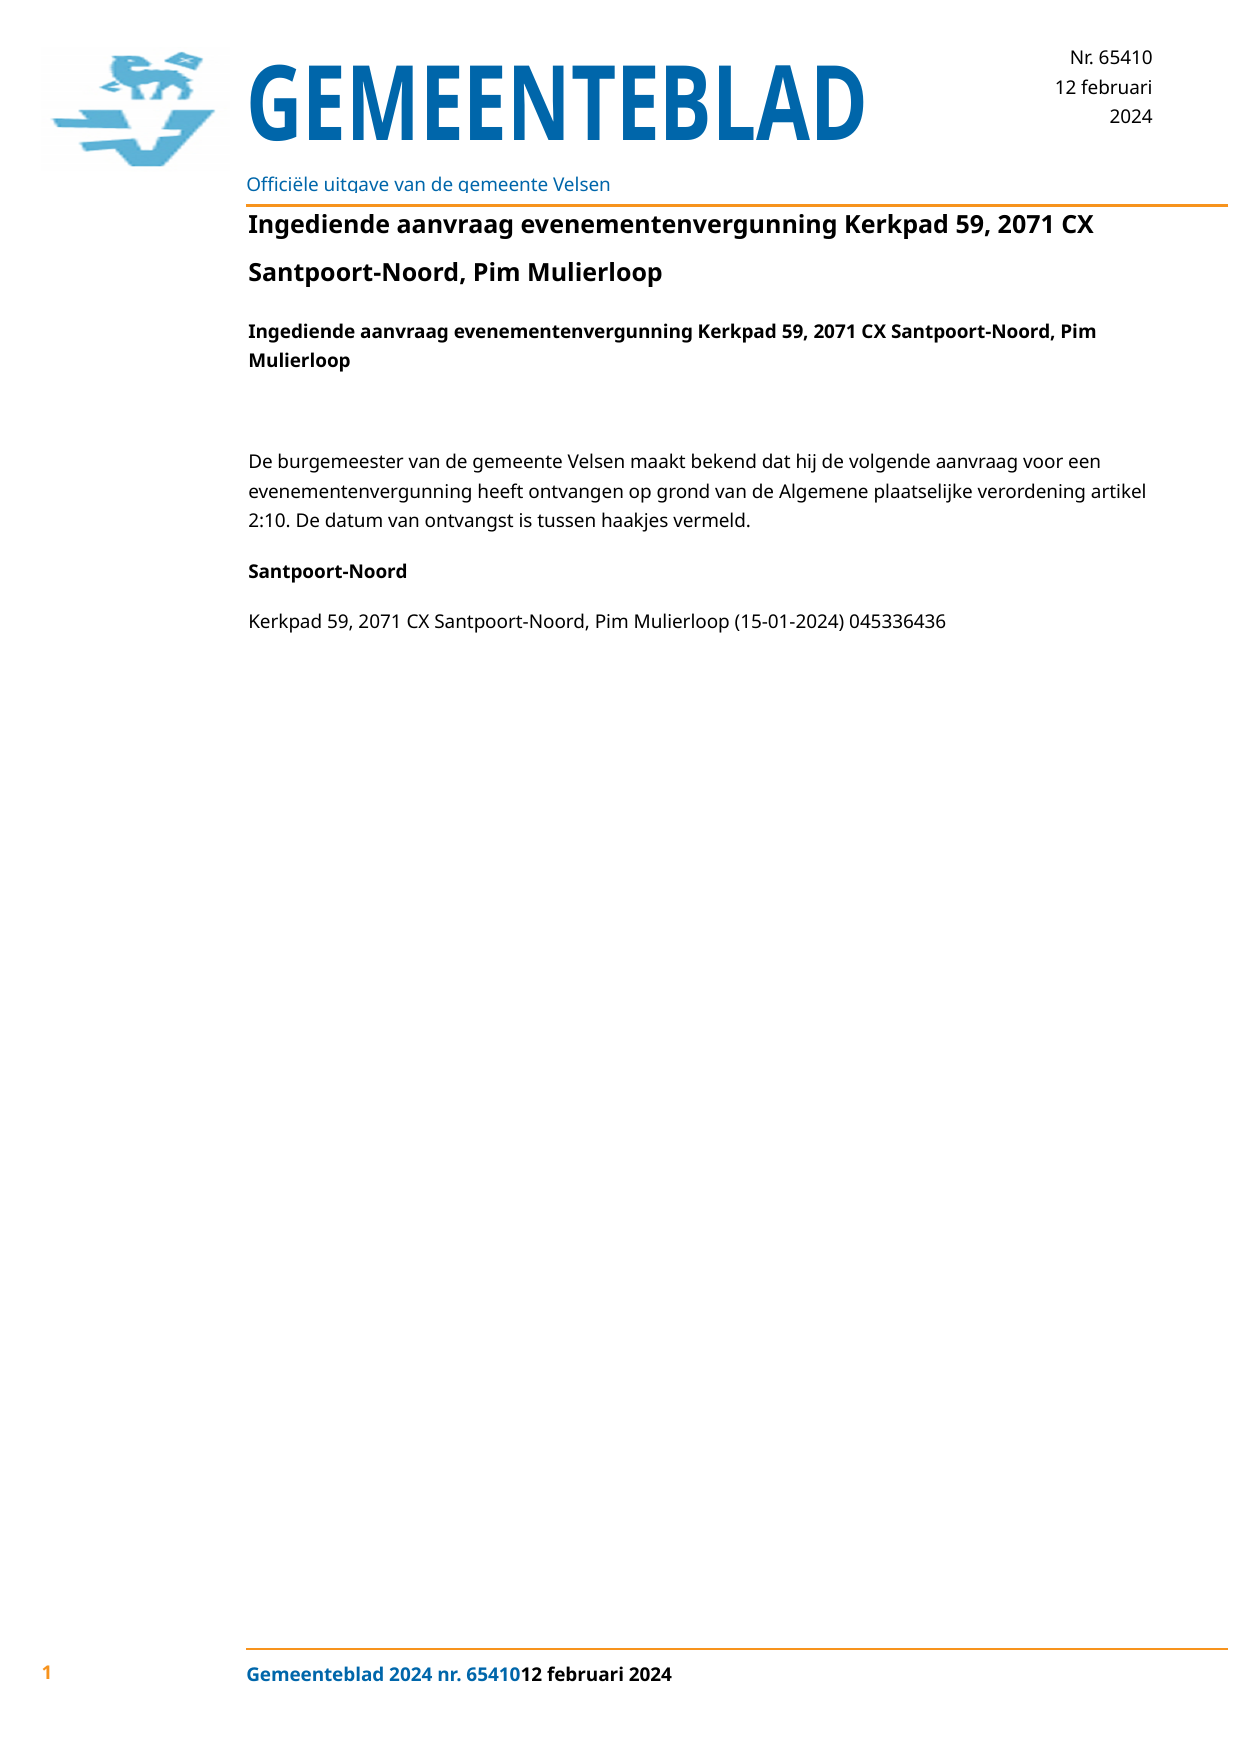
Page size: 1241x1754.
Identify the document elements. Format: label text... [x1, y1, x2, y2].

text Ingediende aanvraag evenementenvergunning Kerkpad 59, 2071 CX Santpoort-Noord, Pim Mulierloop [248, 318, 1152, 373]
text Santpoort-Noord [248, 558, 1152, 584]
text De burgemeester van de gemeente Velsen maakt bekend dat hij de volgende aanvraag voor een evenementenvergunning heeft ontvangen op grond van de Algemene plaatselijke verordening artikel 2:10. De datum van ontvangst is tussen haakjes vermeld. [248, 448, 1152, 533]
text Kerkpad 59, 2071 CX Santpoort-Noord, Pim Mulierloop (15-01-2024) 045336436 [248, 608, 1152, 634]
text Ingediende aanvraag evenementenvergunning Kerkpad 59, 2071 CX Santpoort-Noord, Pim Mulierloop [248, 207, 1152, 288]
picture [41, 47, 231, 172]
